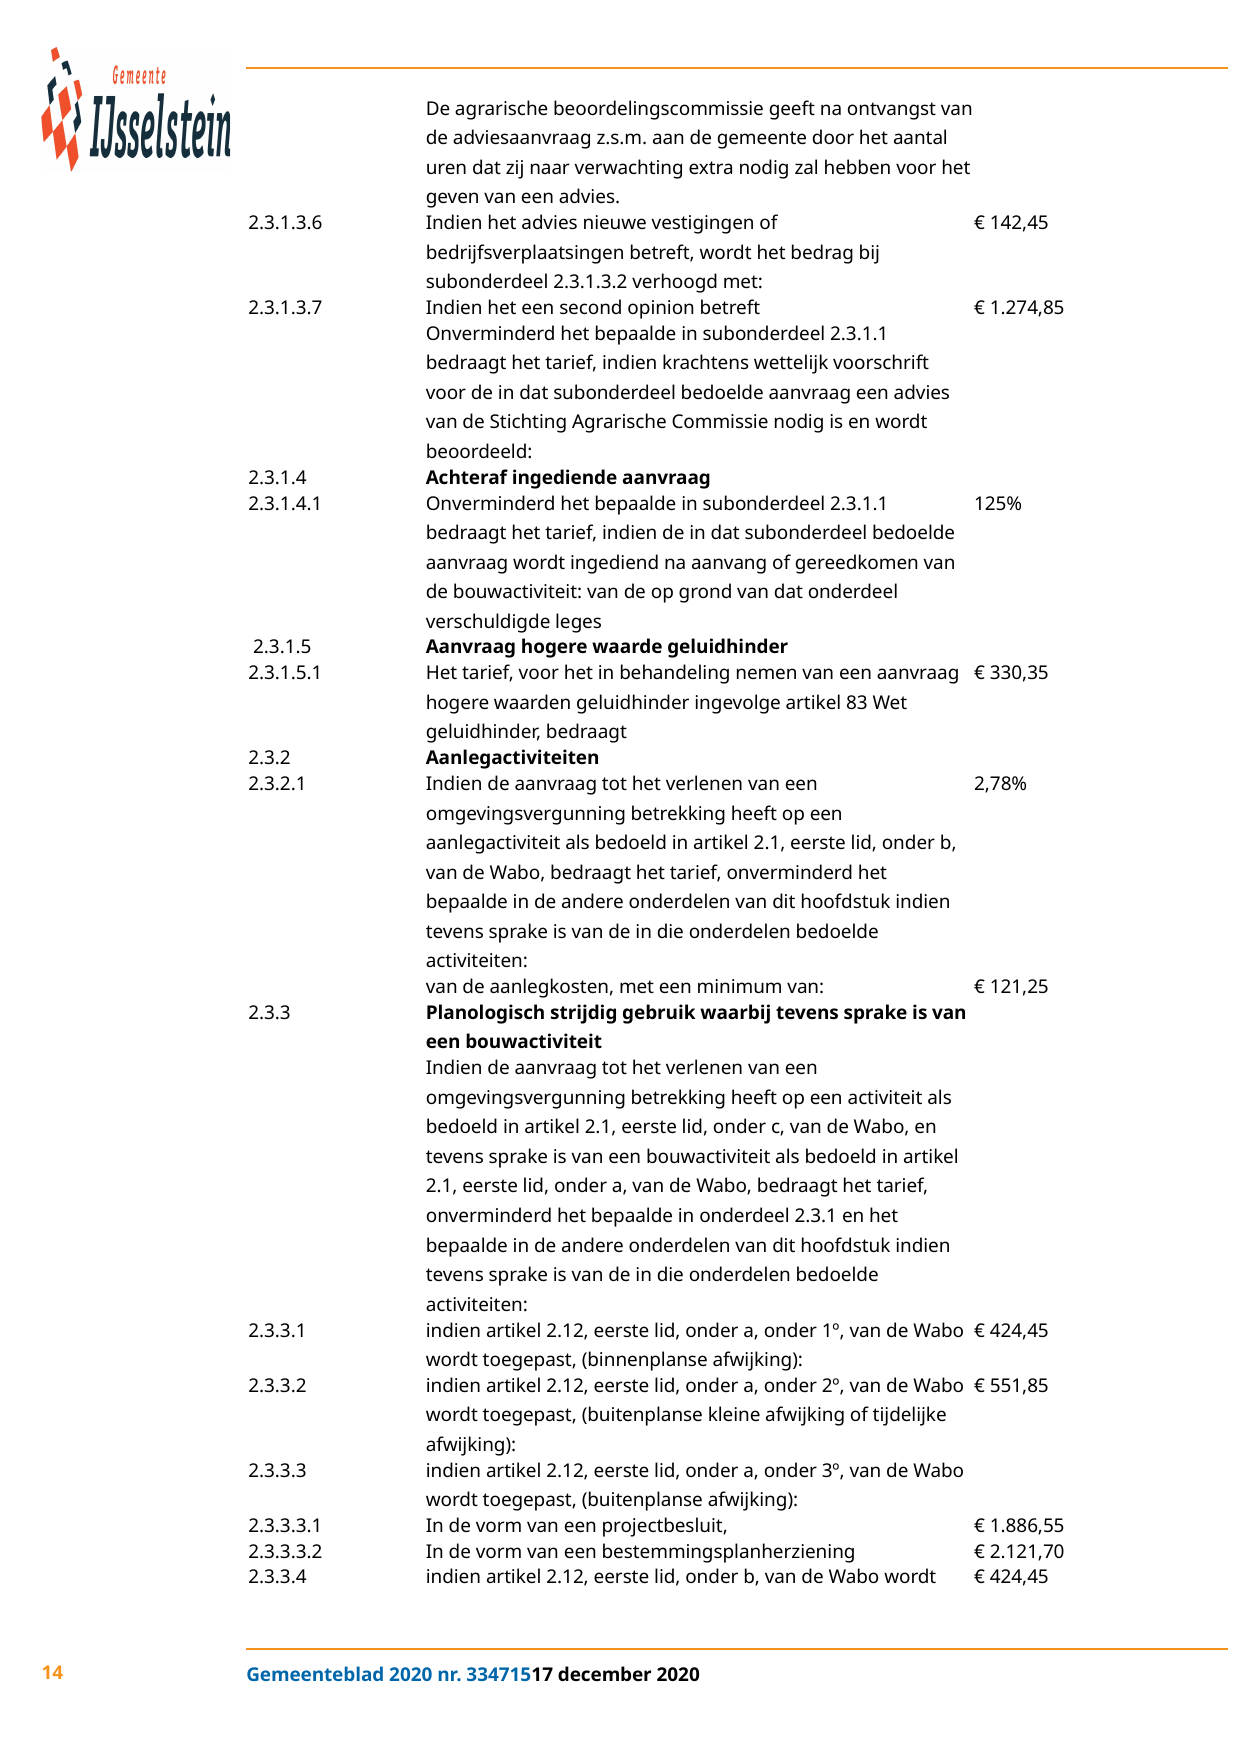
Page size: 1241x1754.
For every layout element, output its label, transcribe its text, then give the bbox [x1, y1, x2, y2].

table_cell In de vorm van een bestemmingsplanherziening [426, 1538, 974, 1564]
table_cell 2.3.1.3.7 [248, 294, 426, 320]
table_cell [974, 95, 1152, 209]
table_cell 2.3.3 [248, 999, 426, 1054]
table_cell 2.3.2 [248, 744, 426, 770]
table_cell In de vorm van een projectbesluit, [426, 1512, 974, 1538]
table_cell 2.3.1.4.1 [248, 490, 426, 634]
table_cell € 142,45 [974, 209, 1152, 294]
table_cell € 121,25 [974, 973, 1152, 999]
table_cell Planologisch strijdig gebruik waarbij tevens sprake is van een bouwactiviteit [426, 999, 974, 1054]
table_cell 2.3.1.4 [248, 464, 426, 490]
table_cell 2.3.3.3.1 [248, 1512, 426, 1538]
table_cell Indien het advies nieuwe vestigingen of bedrijfsverplaatsingen betreft, wordt het bedrag bij subonderdeel 2.3.1.3.2 verhoogd met: [426, 209, 974, 294]
table_cell De agrarische beoordelingscommissie geeft na ontvangst van de adviesaanvraag z.s.m. aan de gemeente door het aantal uren dat zij naar verwachting extra nodig zal hebben voor het geven van een advies. [426, 95, 974, 209]
table_cell indien artikel 2.12, eerste lid, onder a, onder 1º, van de Wabo wordt toegepast, (binnenplanse afwijking): [426, 1317, 974, 1372]
table_cell Aanlegactiviteiten [426, 744, 974, 770]
table_cell € 424,45 [974, 1564, 1152, 1589]
table_cell 125% [974, 490, 1152, 634]
table_cell € 1.886,55 [974, 1512, 1152, 1538]
table_cell indien artikel 2.12, eerste lid, onder a, onder 2º, van de Wabo wordt toegepast, (buitenplanse kleine afwijking of tijdelijke afwijking): [426, 1372, 974, 1457]
table_cell 2.3.3.4 [248, 1564, 426, 1589]
table_cell 2.3.1.5.1 [248, 660, 426, 744]
table_cell [974, 1054, 1152, 1317]
table_cell 2.3.3.3.2 [248, 1538, 426, 1564]
table_cell indien artikel 2.12, eerste lid, onder a, onder 3º, van de Wabo wordt toegepast, (buitenplanse afwijking): [426, 1457, 974, 1512]
table_cell [974, 1457, 1152, 1512]
table_cell € 424,45 [974, 1317, 1152, 1372]
table_cell 2.3.3.3 [248, 1457, 426, 1512]
table_cell [248, 320, 426, 464]
table_cell 2.3.3.1 [248, 1317, 426, 1372]
table_cell € 551,85 [974, 1372, 1152, 1457]
table_cell [974, 634, 1152, 659]
table_cell 2.3.1.5 [248, 634, 426, 659]
table_cell Indien de aanvraag tot het verlenen van een omgevingsvergunning betrekking heeft op een aanlegactiviteit als bedoeld in artikel 2.1, eerste lid, onder b, van de Wabo, bedraagt het tarief, onverminderd het bepaalde in de andere onderdelen van dit hoofdstuk indien tevens sprake is van de in die onderdelen bedoelde activiteiten: [426, 770, 974, 973]
table_cell Aanvraag hogere waarde geluidhinder [426, 634, 974, 659]
table_cell Indien de aanvraag tot het verlenen van een omgevingsvergunning betrekking heeft op een activiteit als bedoeld in artikel 2.1, eerste lid, onder c, van de Wabo, en tevens sprake is van een bouwactiviteit als bedoeld in artikel 2.1, eerste lid, onder a, van de Wabo, bedraagt het tarief, onverminderd het bepaalde in onderdeel 2.3.1 en het bepaalde in de andere onderdelen van dit hoofdstuk indien tevens sprake is van de in die onderdelen bedoelde activiteiten: [426, 1054, 974, 1317]
table_cell Onverminderd het bepaalde in subonderdeel 2.3.1.1 bedraagt het tarief, indien de in dat subonderdeel bedoelde aanvraag wordt ingediend na aanvang of gereedkomen van de bouwactiviteit: van de op grond van dat onderdeel verschuldigde leges [426, 490, 974, 634]
table_cell 2,78% [974, 770, 1152, 973]
table_cell Onverminderd het bepaalde in subonderdeel 2.3.1.1 bedraagt het tarief, indien krachtens wettelijk voorschrift voor de in dat subonderdeel bedoelde aanvraag een advies van de Stichting Agrarische Commissie nodig is en wordt beoordeeld: [426, 320, 974, 464]
table_cell € 2.121,70 [974, 1538, 1152, 1564]
table_cell Indien het een second opinion betreft [426, 294, 974, 320]
table_cell [974, 999, 1152, 1054]
table_cell indien artikel 2.12, eerste lid, onder b, van de Wabo wordt [426, 1564, 974, 1589]
table_cell 2.3.3.2 [248, 1372, 426, 1457]
table_cell [974, 744, 1152, 770]
table_cell Het tarief, voor het in behandeling nemen van een aanvraag hogere waarden geluidhinder ingevolge artikel 83 Wet geluidhinder, bedraagt [426, 660, 974, 744]
table_cell [974, 320, 1152, 464]
table_cell van de aanlegkosten, met een minimum van: [426, 973, 974, 999]
table_cell Achteraf ingediende aanvraag [426, 464, 974, 490]
table_cell [248, 95, 426, 209]
table_cell [248, 1054, 426, 1317]
table_cell € 330,35 [974, 660, 1152, 744]
table_cell 2.3.2.1 [248, 770, 426, 999]
table_cell [974, 464, 1152, 490]
table_cell 2.3.1.3.6 [248, 209, 426, 294]
picture [41, 47, 231, 172]
table_cell € 1.274,85 [974, 294, 1152, 320]
